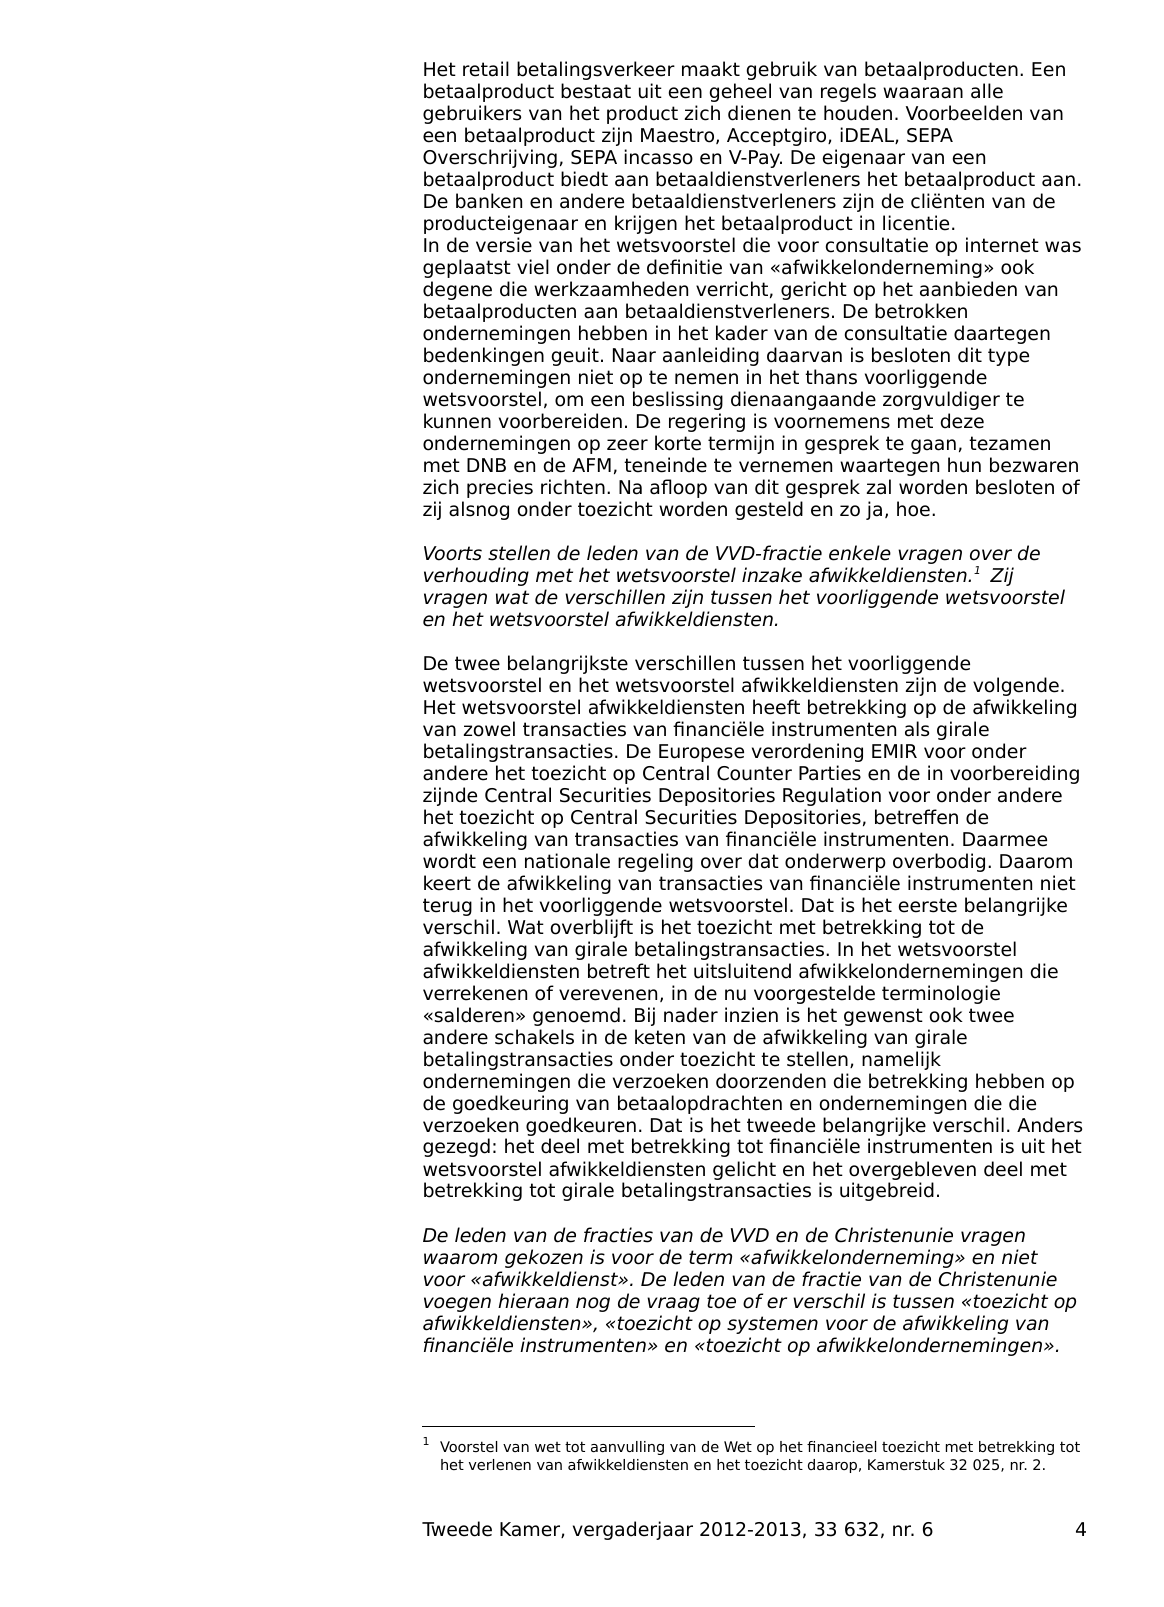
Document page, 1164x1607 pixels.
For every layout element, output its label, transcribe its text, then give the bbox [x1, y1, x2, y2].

text De twee belangrijkste verschillen tussen het voorliggende wetsvoorstel en het wetsvoorstel afwikkeldiensten zijn de volgende. Het wetsvoorstel afwikkeldiensten heeft betrekking op de afwikkeling van zowel transacties van financiële instrumenten als girale betalingstransacties. De Europese verordening EMIR voor onder andere het toezicht op Central Counter Parties en de in voorbereiding zijnde Central Securities Depositories Regulation voor onder andere het toezicht op Central Securities Depositories, betreffen de afwikkeling van transacties van financiële instrumenten. Daarmee wordt een nationale regeling over dat onderwerp overbodig. Daarom keert de afwikkeling van transacties van financiële instrumenten niet terug in het voorliggende wetsvoorstel. Dat is het eerste belangrijke verschil. Wat overblijft is het toezicht met betrekking tot de afwikkeling van girale betalingstransacties. In het wetsvoorstel afwikkeldiensten betreft het uitsluitend afwikkelondernemingen die verrekenen of verevenen, in de nu voorgestelde terminologie «salderen» genoemd. Bij nader inzien is het gewenst ook twee andere schakels in de keten van de afwikkeling van girale betalingstransacties onder toezicht te stellen, namelijk ondernemingen die verzoeken doorzenden die betrekking hebben op de goedkeuring van betaalopdrachten en ondernemingen die die verzoeken goedkeuren. Dat is het tweede belangrijke verschil. Anders gezegd: het deel met betrekking tot financiële instrumenten is uit het wetsvoorstel afwikkeldiensten gelicht en het overgebleven deel met betrekking tot girale betalingstransacties is uitgebreid. [422, 653, 1087, 1202]
text Voorts stellen de leden van de VVD-fractie enkele vragen over de verhouding met het wetsvoorstel inzake afwikkeldiensten. Zij vragen wat de verschillen zijn tussen het voorliggende wetsvoorstel en het wetsvoorstel afwikkeldiensten. [422, 543, 1087, 631]
text Het retail betalingsverkeer maakt gebruik van betaalproducten. Een betaalproduct bestaat uit een geheel van regels waaraan alle gebruikers van het product zich dienen te houden. Voorbeelden van een betaalproduct zijn Maestro, Acceptgiro, iDEAL, SEPA Overschrijving, SEPA incasso en V-Pay. De eigenaar van een betaalproduct biedt aan betaaldienstverleners het betaalproduct aan. De banken en andere betaaldienstverleners zijn de cliënten van de producteigenaar en krijgen het betaalproduct in licentie. [422, 59, 1087, 235]
text Voorstel van wet tot aanvulling van de Wet op het financieel toezicht met betrekking tot het verlenen van afwikkeldiensten en het toezicht daarop, Kamerstuk 32 025, nr. 2. [422, 1435, 1087, 1474]
text De leden van de fracties van de VVD en de Christenunie vragen waarom gekozen is voor de term «afwikkelonderneming» en niet voor «afwikkeldienst». De leden van de fractie van de Christenunie voegen hieraan nog de vraag toe of er verschil is tussen «toezicht op afwikkeldiensten», «toezicht op systemen voor de afwikkeling van financiële instrumenten» en «toezicht op afwikkelondernemingen». [422, 1224, 1087, 1356]
text In de versie van het wetsvoorstel die voor consultatie op internet was geplaatst viel onder de definitie van «afwikkelonderneming» ook degene die werkzaamheden verricht, gericht op het aanbieden van betaalproducten aan betaaldienstverleners. De betrokken ondernemingen hebben in het kader van de consultatie daartegen bedenkingen geuit. Naar aanleiding daarvan is besloten dit type ondernemingen niet op te nemen in het thans voorliggende wetsvoorstel, om een beslissing dienaangaande zorgvuldiger te kunnen voorbereiden. De regering is voornemens met deze ondernemingen op zeer korte termijn in gesprek te gaan, tezamen met DNB en de AFM, teneinde te vernemen waartegen hun bezwaren zich precies richten. Na afloop van dit gesprek zal worden besloten of zij alsnog onder toezicht worden gesteld en zo ja, hoe. [422, 235, 1087, 521]
